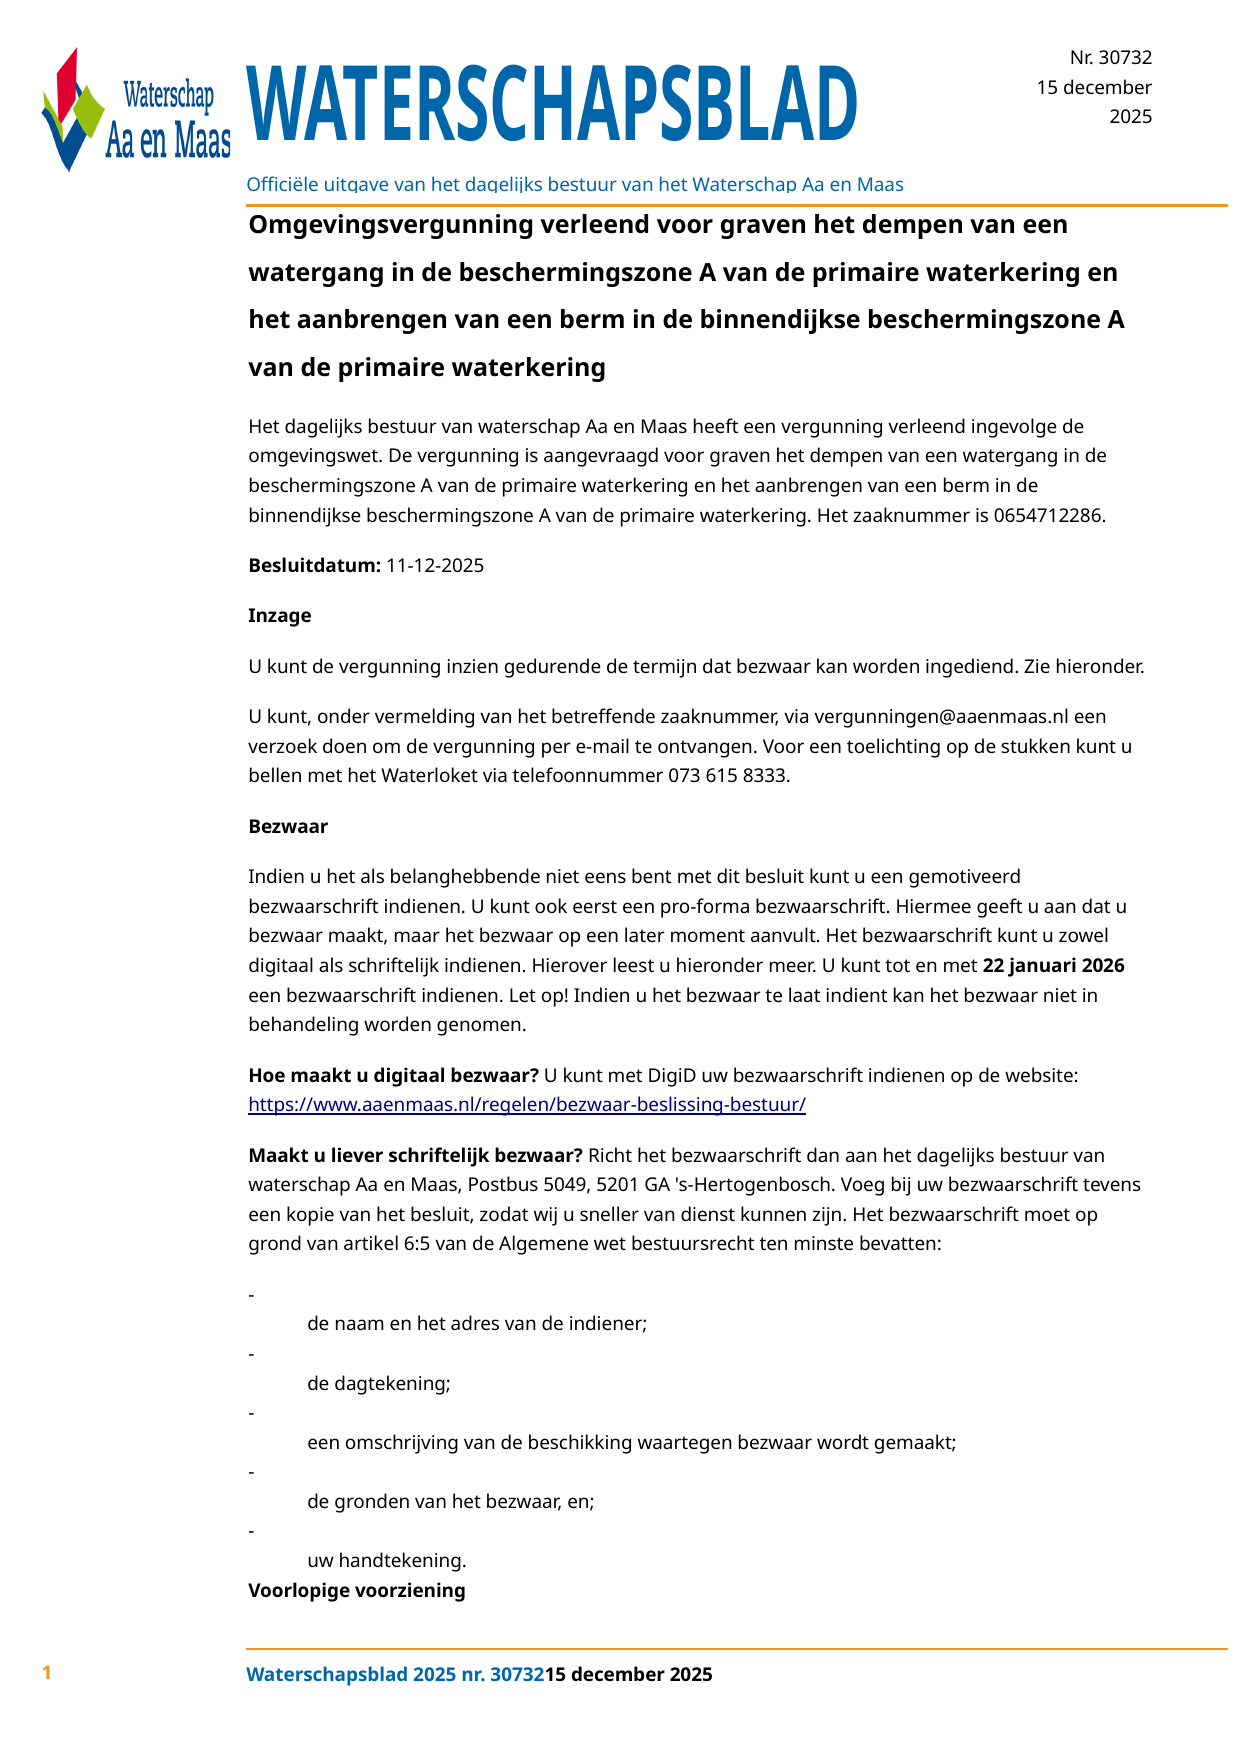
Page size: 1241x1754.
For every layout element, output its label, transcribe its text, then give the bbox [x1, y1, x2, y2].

text U kunt, onder vermelding van het betreffende zaaknummer, via vergunningen@aaenmaas.nl een verzoek doen om de vergunning per e-mail te ontvangen. Voor een toelichting op de stukken kunt u bellen met het Waterloket via telefoonnummer 073 615 8333. [248, 703, 1152, 788]
text Omgevingsvergunning verleend voor graven het dempen van een watergang in de beschermingszone A van de primaire waterkering en het aanbrengen van een berm in de binnendijkse beschermingszone A van de primaire waterkering [248, 207, 1152, 384]
text Bezwaar [248, 813, 1152, 839]
text Indien u het als belanghebbende niet eens bent met dit besluit kunt u een gemotiveerd bezwaarschrift indienen. U kunt ook eerst een pro-forma bezwaarschrift. Hiermee geeft u aan dat u bezwaar maakt, maar het bezwaar op een later moment aanvult. Het bezwaarschrift kunt u zowel digitaal als schriftelijk indienen. Hierover leest u hieronder meer. U kunt tot en met 22 januari 2026 een bezwaarschrift indienen. Let op! Indien u het bezwaar te laat indient kan het bezwaar niet in behandeling worden genomen. [248, 863, 1152, 1037]
list een omschrijving van de beschikking waartegen bezwaar wordt gemaakt; [248, 1429, 1152, 1455]
text Inzage [248, 603, 1152, 628]
list de naam en het adres van de indiener; [248, 1311, 1152, 1336]
text Maakt u liever schriftelijk bezwaar? Richt het bezwaarschrift dan aan het dagelijks bestuur van waterschap Aa en Maas, Postbus 5049, 5201 GA 's-Hertogenbosch. Voeg bij uw bezwaarschrift tevens een kopie van het besluit, zodat wij u sneller van dienst kunnen zijn. Het bezwaarschrift moet op grond van artikel 6:5 van de Algemene wet bestuursrecht ten minste bevatten: [248, 1142, 1152, 1256]
text U kunt de vergunning inzien gedurende de termijn dat bezwaar kan worden ingediend. Zie hieronder. [248, 653, 1152, 679]
list de dagtekening; [248, 1370, 1152, 1396]
text Besluitdatum: 11-12-2025 [248, 552, 1152, 578]
text Het dagelijks bestuur van waterschap Aa en Maas heeft een vergunning verleend ingevolge de omgevingswet. De vergunning is aangevraagd voor graven het dempen van een watergang in de beschermingszone A van de primaire waterkering en het aanbrengen van een berm in de binnendijkse beschermingszone A van de primaire waterkering. Het zaaknummer is 0654712286. [248, 413, 1152, 528]
text Voorlopige voorziening [248, 1577, 1152, 1603]
list de gronden van het bezwaar, en; [248, 1488, 1152, 1514]
list uw handtekening. [248, 1547, 1152, 1573]
text Hoe maakt u digitaal bezwaar? U kunt met DigiD uw bezwaarschrift indienen op de website: https://www.aaenmaas.nl/regelen/bezwaar-beslissing-bestuur/ [248, 1062, 1152, 1117]
picture [41, 47, 231, 172]
